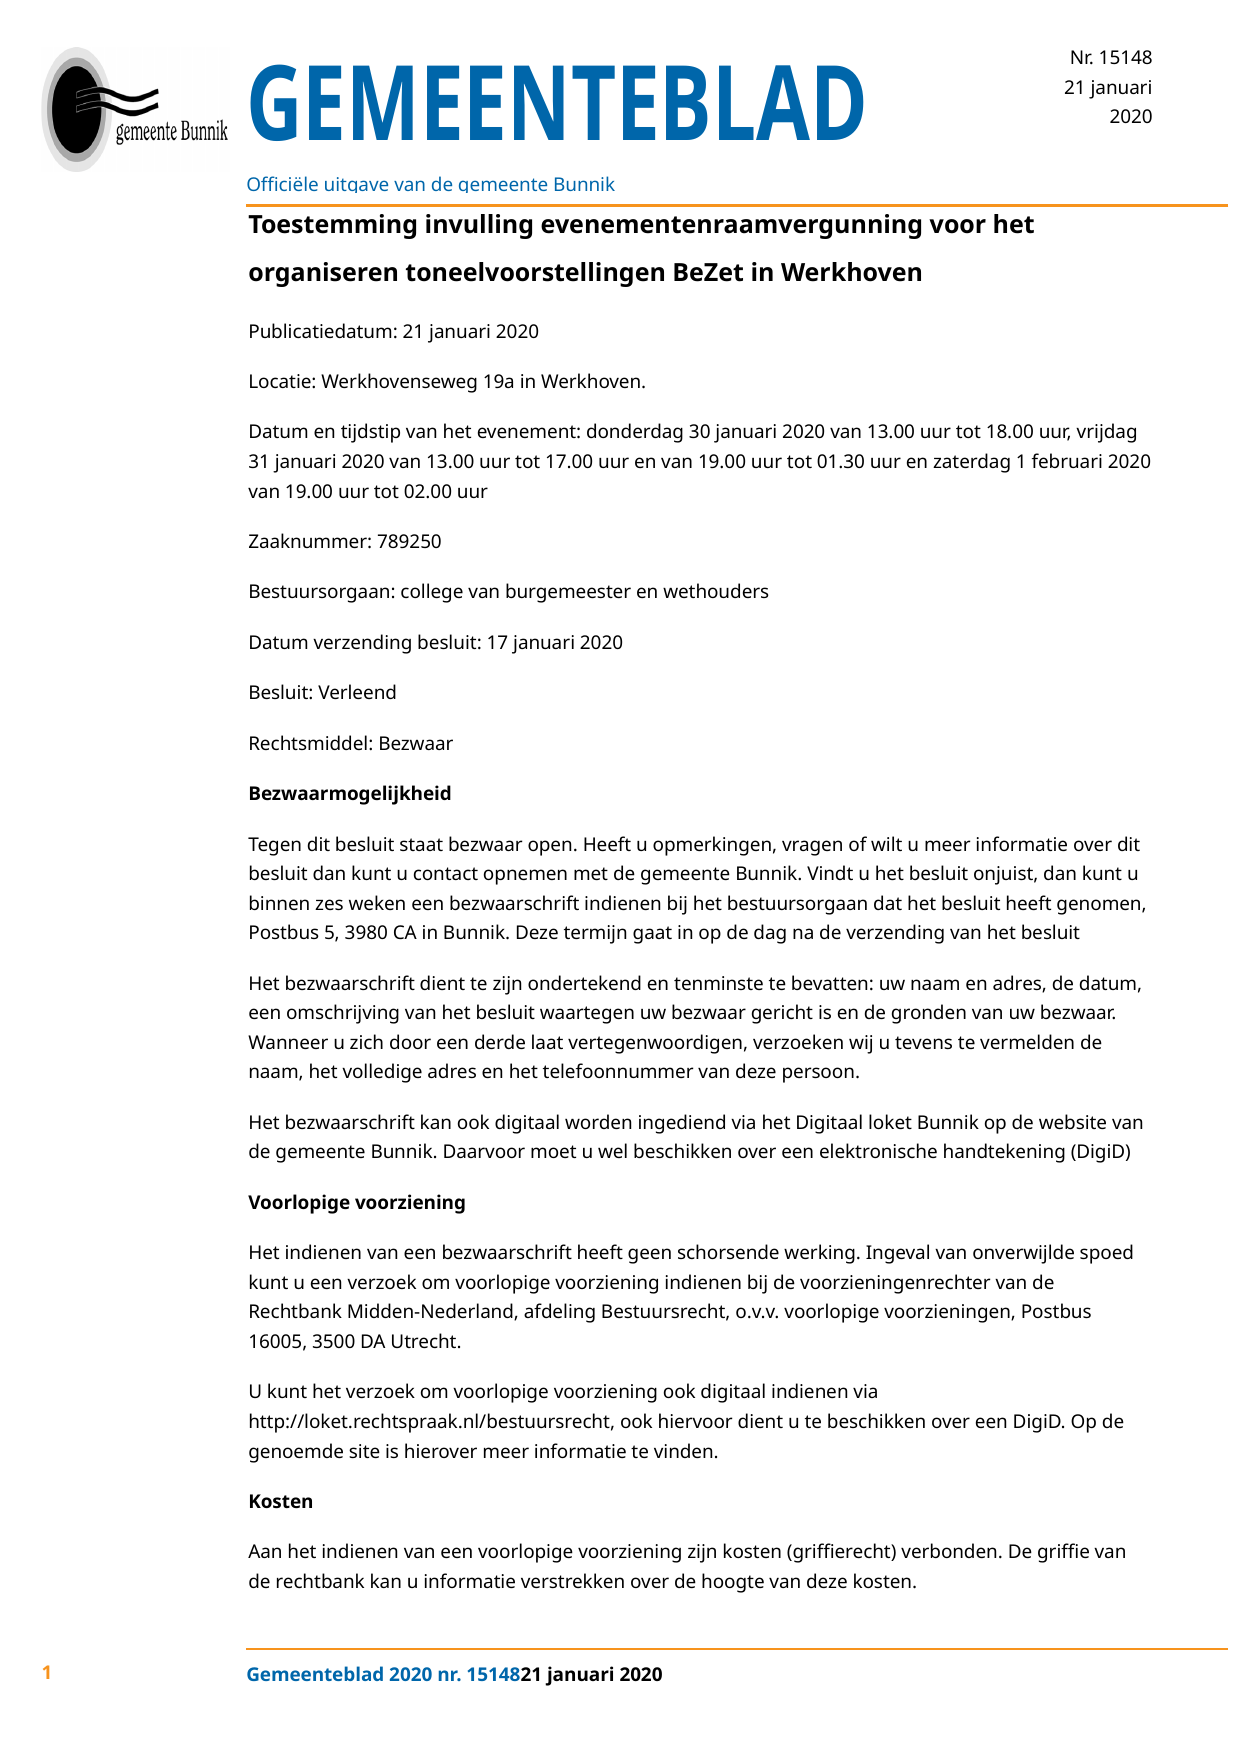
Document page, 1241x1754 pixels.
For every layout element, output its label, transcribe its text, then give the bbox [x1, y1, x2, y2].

text Het indienen van een bezwaarschrift heeft geen schorsende werking. Ingeval van onverwijlde spoed kunt u een verzoek om voorlopige voorziening indienen bij de voorzieningenrechter van de Rechtbank Midden-Nederland, afdeling Bestuursrecht, o.v.v. voorlopige voorzieningen, Postbus 16005, 3500 DA Utrecht. [248, 1239, 1152, 1354]
text Publicatiedatum: 21 januari 2020 [248, 318, 1152, 344]
text Aan het indienen van een voorlopige voorziening zijn kosten (griffierecht) verbonden. De griffie van de rechtbank kan u informatie verstrekken over de hoogte van deze kosten. [248, 1539, 1152, 1594]
picture [41, 47, 231, 172]
text Besluit: Verleend [248, 679, 1152, 705]
text Bestuursorgaan: college van burgemeester en wethouders [248, 579, 1152, 604]
text Tegen dit besluit staat bezwaar open. Heeft u opmerkingen, vragen of wilt u meer informatie over dit besluit dan kunt u contact opnemen met de gemeente Bunnik. Vindt u het besluit onjuist, dan kunt u binnen zes weken een bezwaarschrift indienen bij het bestuursorgaan dat het besluit heeft genomen, Postbus 5, 3980 CA in Bunnik. Deze termijn gaat in op de dag na de verzending van het besluit [248, 831, 1152, 945]
text Zaaknummer: 789250 [248, 528, 1152, 554]
text Bezwaarmogelijkheid [248, 780, 1152, 806]
text Kosten [248, 1488, 1152, 1514]
text Het bezwaarschrift dient te zijn ondertekend en tenminste te bevatten: uw naam en adres, de datum, een omschrijving van het besluit waartegen uw bezwaar gericht is en de gronden van uw bezwaar. Wanneer u zich door een derde laat vertegenwoordigen, verzoeken wij u tevens te vermelden de naam, het volledige adres en het telefoonnummer van deze persoon. [248, 970, 1152, 1084]
text Datum verzending besluit: 17 januari 2020 [248, 629, 1152, 655]
text Voorlopige voorziening [248, 1189, 1152, 1215]
text Datum en tijdstip van het evenement: donderdag 30 januari 2020 van 13.00 uur tot 18.00 uur, vrijdag 31 januari 2020 van 13.00 uur tot 17.00 uur en van 19.00 uur tot 01.30 uur en zaterdag 1 februari 2020 van 19.00 uur tot 02.00 uur [248, 419, 1152, 504]
text U kunt het verzoek om voorlopige voorziening ook digitaal indienen via http://loket.rechtspraak.nl/bestuursrecht, ook hiervoor dient u te beschikken over een DigiD. Op de genoemde site is hierover meer informatie te vinden. [248, 1379, 1152, 1464]
text Locatie: Werkhovenseweg 19a in Werkhoven. [248, 368, 1152, 394]
text Toestemming invulling evenementenraamvergunning voor het organiseren toneelvoorstellingen BeZet in Werkhoven [248, 207, 1152, 288]
text Rechtsmiddel: Bezwaar [248, 730, 1152, 756]
text Het bezwaarschrift kan ook digitaal worden ingediend via het Digitaal loket Bunnik op de website van de gemeente Bunnik. Daarvoor moet u wel beschikken over een elektronische handtekening (DigiD) [248, 1109, 1152, 1164]
